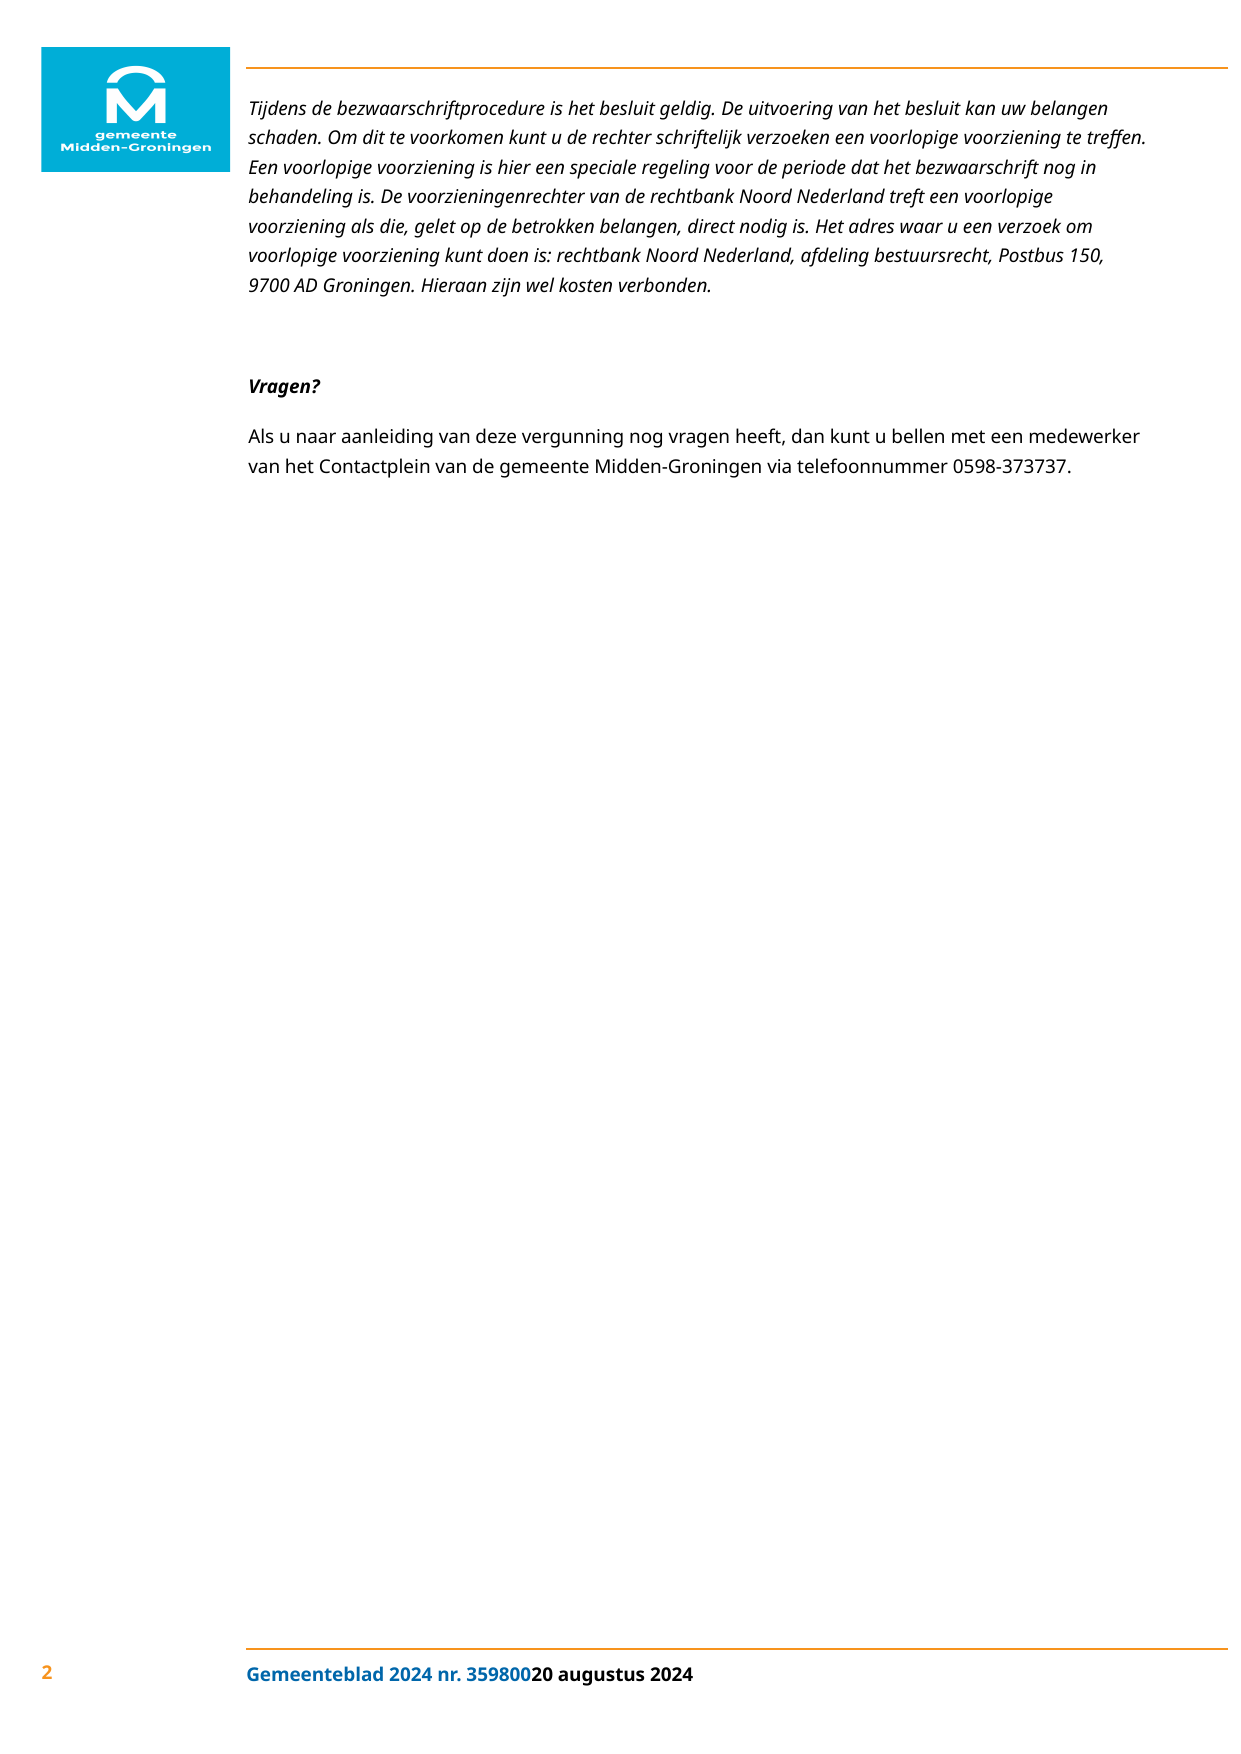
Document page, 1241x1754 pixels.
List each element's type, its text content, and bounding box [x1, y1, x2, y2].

text Vragen? [248, 373, 1152, 399]
text Als u naar aanleiding van deze vergunning nog vragen heeft, dan kunt u bellen met een medewerker van het Contactplein van de gemeente Midden-Groningen via telefoonnummer 0598-373737. [248, 423, 1152, 479]
text Tijdens de bezwaarschriftprocedure is het besluit geldig. De uitvoering van het besluit kan uw belangen schaden. Om dit te voorkomen kunt u de rechter schriftelijk verzoeken een voorlopige voorziening te treffen. Een voorlopige voorziening is hier een speciale regeling voor de periode dat het bezwaarschrift nog in behandeling is. De voorzieningenrechter van de rechtbank Noord Nederland treft een voorlopige voorziening als die, gelet op de betrokken belangen, direct nodig is. Het adres waar u een verzoek om voorlopige voorziening kunt doen is: rechtbank Noord Nederland, afdeling bestuursrecht, Postbus 150, 9700 AD Groningen. Hieraan zijn wel kosten verbonden. [248, 95, 1152, 298]
picture [184, 146, 190, 153]
picture [107, 89, 165, 122]
picture [108, 66, 164, 82]
